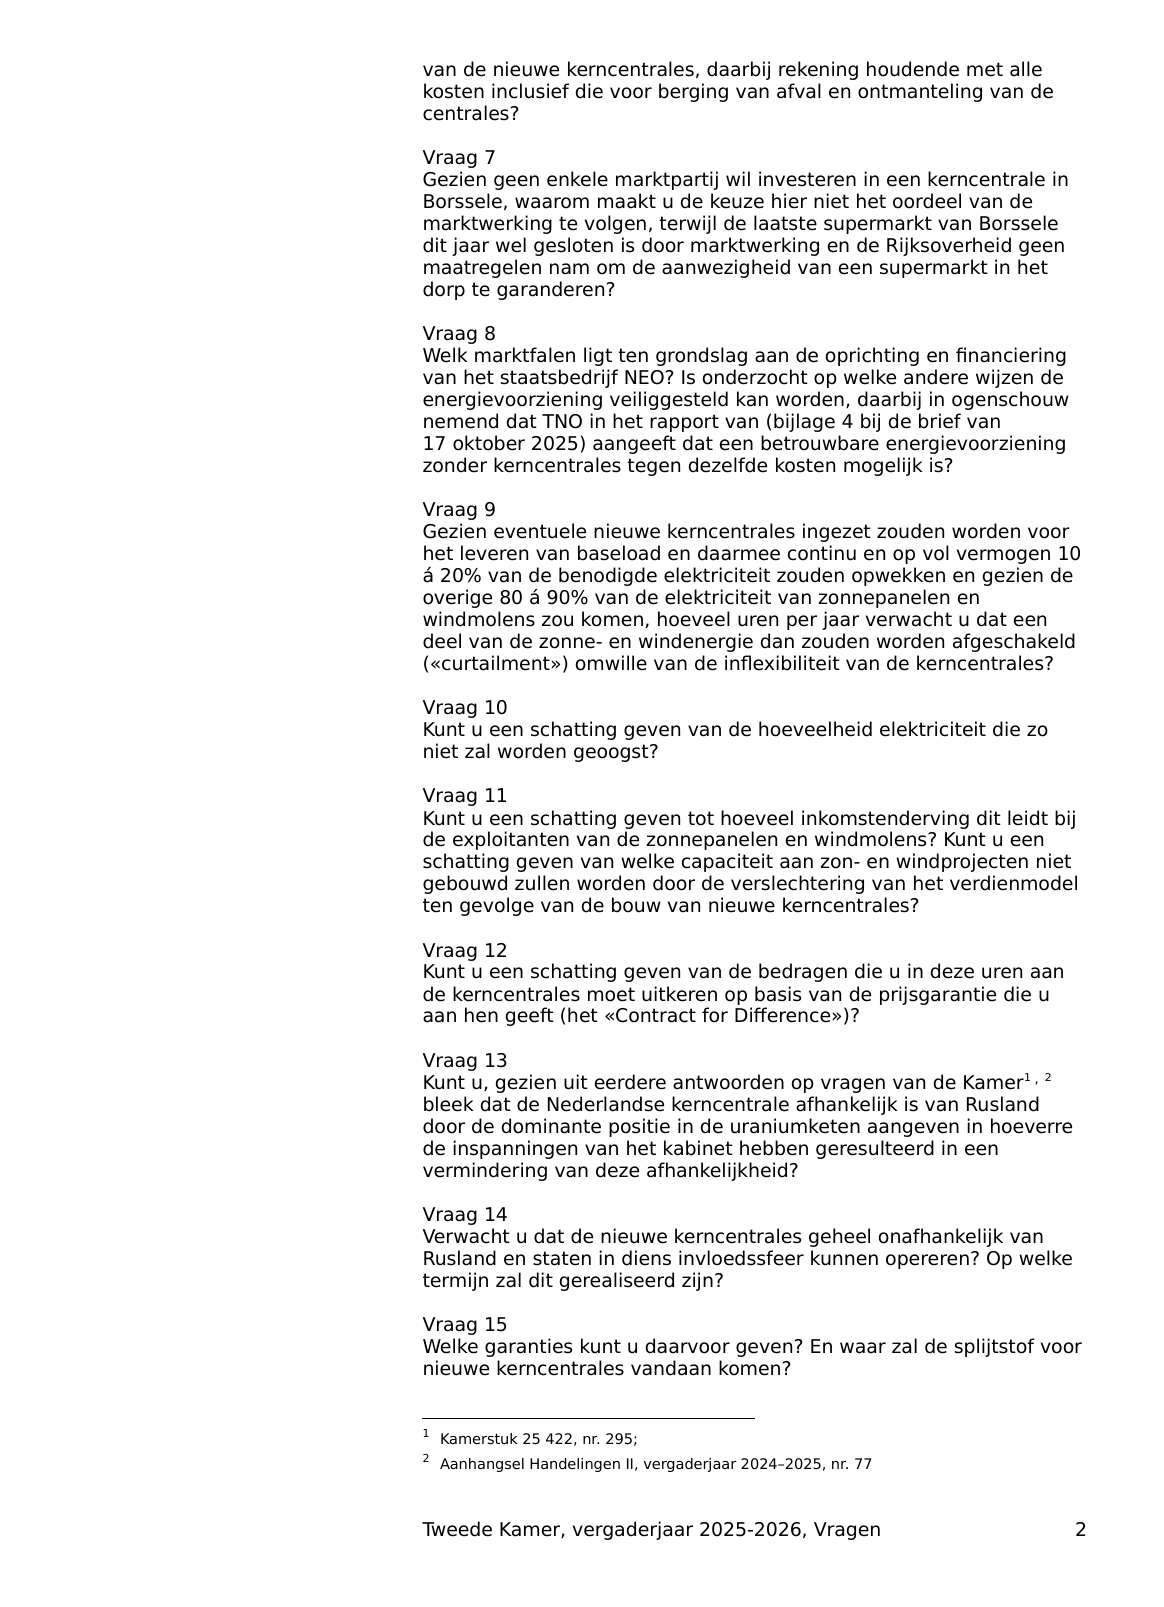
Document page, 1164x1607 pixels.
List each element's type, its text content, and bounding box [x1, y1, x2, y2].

text Vraag 8 [422, 323, 1087, 345]
text Vraag 9 [422, 499, 1087, 521]
text Kamerstuk 25 422, nr. 295; [422, 1427, 1087, 1449]
text Gezien geen enkele marktpartij wil investeren in een kerncentrale in Borssele, waarom maakt u de keuze hier niet het oordeel van de marktwerking te volgen, terwijl de laatste supermarkt van Borssele dit jaar wel gesloten is door marktwerking en de Rijksoverheid geen maatregelen nam om de aanwezigheid van een supermarkt in het dorp te garanderen? [422, 169, 1087, 301]
text Vraag 12 [422, 939, 1087, 961]
text Kunt u, gezien uit eerdere antwoorden op vragen van de Kamer, bleek dat de Nederlandse kerncentrale afhankelijk is van Rusland door de dominante positie in de uraniumketen aangeven in hoeverre de inspanningen van het kabinet hebben geresulteerd in een vermindering van deze afhankelijkheid? [422, 1072, 1087, 1181]
text Kunt u een schatting geven van de hoeveelheid elektriciteit die zo niet zal worden geoogst? [422, 719, 1087, 763]
text Vraag 14 [422, 1204, 1087, 1226]
text Vraag 15 [422, 1314, 1087, 1336]
text Gezien eventuele nieuwe kerncentrales ingezet zouden worden voor het leveren van baseload en daarmee continu en op vol vermogen 10 á 20% van de benodigde elektriciteit zouden opwekken en gezien de overige 80 á 90% van de elektriciteit van zonnepanelen en windmolens zou komen, hoeveel uren per jaar verwacht u dat een deel van de zonne- en windenergie dan zouden worden afgeschakeld («curtailment») omwille van de inflexibiliteit van de kerncentrales? [422, 521, 1087, 675]
text Vraag 7 [422, 147, 1087, 169]
text Vraag 11 [422, 785, 1087, 807]
text Kunt u een schatting geven van de bedragen die u in deze uren aan de kerncentrales moet uitkeren op basis van de prijsgarantie die u aan hen geeft (het «Contract for Difference»)? [422, 961, 1087, 1027]
text Welke garanties kunt u daarvoor geven? En waar zal de splijtstof voor nieuwe kerncentrales vandaan komen? [422, 1336, 1087, 1380]
text Welk marktfalen ligt ten grondslag aan de oprichting en financiering van het staatsbedrijf NEO? Is onderzocht op welke andere wijzen de energievoorziening veiliggesteld kan worden, daarbij in ogenschouw nemend dat TNO in het rapport van (bijlage 4 bij de brief van 17 oktober 2025) aangeeft dat een betrouwbare energievoorziening zonder kerncentrales tegen dezelfde kosten mogelijk is? [422, 345, 1087, 477]
text Kunt u een schatting geven tot hoeveel inkomstenderving dit leidt bij de exploitanten van de zonnepanelen en windmolens? Kunt u een schatting geven van welke capaciteit aan zon- en windprojecten niet gebouwd zullen worden door de verslechtering van het verdienmodel ten gevolge van de bouw van nieuwe kerncentrales? [422, 807, 1087, 917]
text Vraag 13 [422, 1049, 1087, 1072]
text Aanhangsel Handelingen II, vergaderjaar 2024–2025, nr. 77 [422, 1452, 1087, 1474]
text van de nieuwe kerncentrales, daarbij rekening houdende met alle kosten inclusief die voor berging van afval en ontmanteling van de centrales? [422, 59, 1087, 125]
text Verwacht u dat de nieuwe kerncentrales geheel onafhankelijk van Rusland en staten in diens invloedssfeer kunnen opereren? Op welke termijn zal dit gerealiseerd zijn? [422, 1226, 1087, 1292]
text Vraag 10 [422, 697, 1087, 719]
